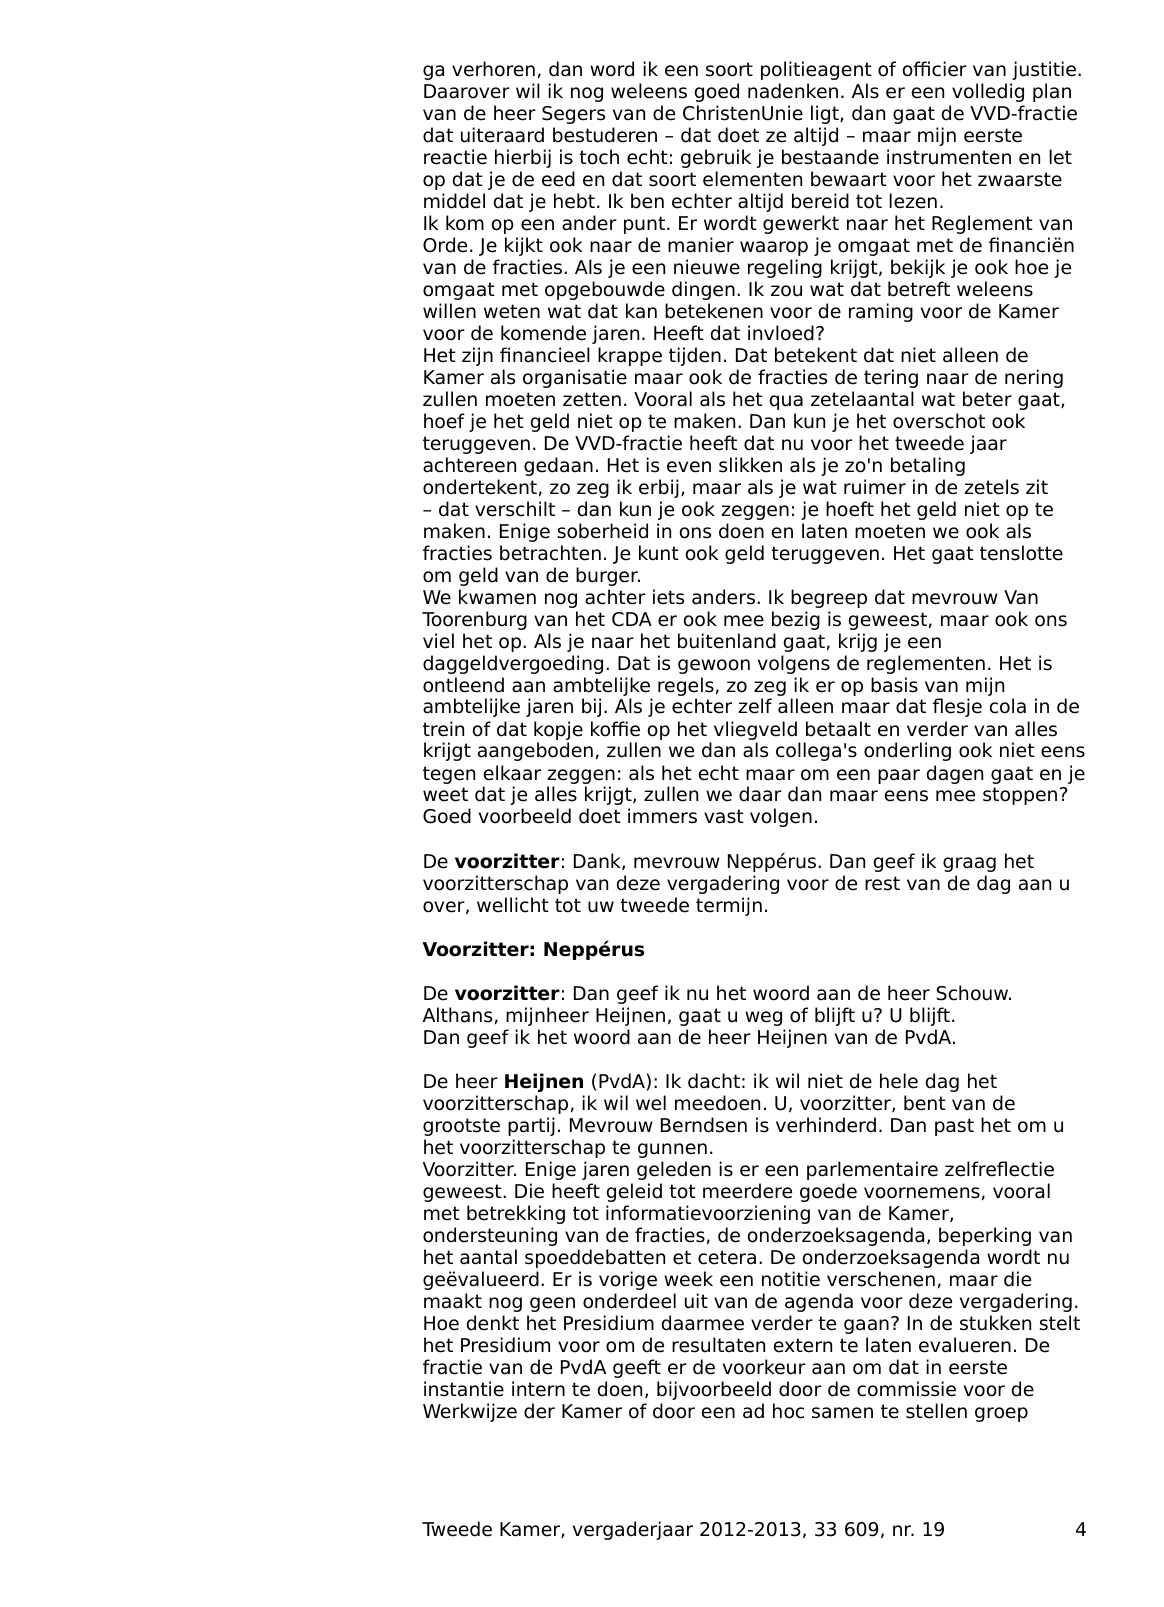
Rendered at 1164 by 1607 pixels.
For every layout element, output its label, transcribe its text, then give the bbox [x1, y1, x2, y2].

text We kwamen nog achter iets anders. Ik begreep dat mevrouw Van Toorenburg van het CDA er ook mee bezig is geweest, maar ook ons viel het op. Als je naar het buitenland gaat, krijg je een daggeldvergoeding. Dat is gewoon volgens de reglementen. Het is ontleend aan ambtelijke regels, zo zeg ik er op basis van mijn ambtelijke jaren bij. Als je echter zelf alleen maar dat flesje cola in de trein of dat kopje koffie op het vliegveld betaalt en verder van alles krijgt aangeboden, zullen we dan als collega's onderling ook niet eens tegen elkaar zeggen: als het echt maar om een paar dagen gaat en je weet dat je alles krijgt, zullen we daar dan maar eens mee stoppen? Goed voorbeeld doet immers vast volgen. [422, 587, 1087, 828]
text De voorzitter: Dank, mevrouw Neppérus. Dan geef ik graag het voorzitterschap van deze vergadering voor de rest van de dag aan u over, wellicht tot uw tweede termijn. [422, 851, 1087, 916]
text De voorzitter: Dan geef ik nu het woord aan de heer Schouw. Althans, mijnheer Heijnen, gaat u weg of blijft u? U blijft. [422, 983, 1087, 1027]
text Dan geef ik het woord aan de heer Heijnen van de PvdA. [422, 1027, 1087, 1049]
text ga verhoren, dan word ik een soort politieagent of officier van justitie. Daarover wil ik nog weleens goed nadenken. Als er een volledig plan van de heer Segers van de ChristenUnie ligt, dan gaat de VVD-fractie dat uiteraard bestuderen – dat doet ze altijd – maar mijn eerste reactie hierbij is toch echt: gebruik je bestaande instrumenten en let op dat je de eed en dat soort elementen bewaart voor het zwaarste middel dat je hebt. Ik ben echter altijd bereid tot lezen. [422, 59, 1087, 213]
text Voorzitter. Enige jaren geleden is er een parlementaire zelfreflectie geweest. Die heeft geleid tot meerdere goede voornemens, vooral met betrekking tot informatievoorziening van de Kamer, ondersteuning van de fracties, de onderzoeksagenda, beperking van het aantal spoeddebatten et cetera. De onderzoeksagenda wordt nu geëvalueerd. Er is vorige week een notitie verschenen, maar die maakt nog geen onderdeel uit van de agenda voor deze vergadering. Hoe denkt het Presidium daarmee verder te gaan? In de stukken stelt het Presidium voor om de resultaten extern te laten evalueren. De fractie van de PvdA geeft er de voorkeur aan om dat in eerste instantie intern te doen, bijvoorbeeld door de commissie voor de Werkwijze der Kamer of door een ad hoc samen te stellen groep [422, 1159, 1087, 1423]
text Het zijn financieel krappe tijden. Dat betekent dat niet alleen de Kamer als organisatie maar ook de fracties de tering naar de nering zullen moeten zetten. Vooral als het qua zetelaantal wat beter gaat, hoef je het geld niet op te maken. Dan kun je het overschot ook teruggeven. De VVD-fractie heeft dat nu voor het tweede jaar achtereen gedaan. Het is even slikken als je zo'n betaling ondertekent, zo zeg ik erbij, maar als je wat ruimer in de zetels zit – dat verschilt – dan kun je ook zeggen: je hoeft het geld niet op te maken. Enige soberheid in ons doen en laten moeten we ook als fracties betrachten. Je kunt ook geld teruggeven. Het gaat tenslotte om geld van de burger. [422, 345, 1087, 587]
text Ik kom op een ander punt. Er wordt gewerkt naar het Reglement van Orde. Je kijkt ook naar de manier waarop je omgaat met de financiën van de fracties. Als je een nieuwe regeling krijgt, bekijk je ook hoe je omgaat met opgebouwde dingen. Ik zou wat dat betreft weleens willen weten wat dat kan betekenen voor de raming voor de Kamer voor de komende jaren. Heeft dat invloed? [422, 213, 1087, 345]
text De heer Heijnen (PvdA): Ik dacht: ik wil niet de hele dag het voorzitterschap, ik wil wel meedoen. U, voorzitter, bent van de grootste partij. Mevrouw Berndsen is verhinderd. Dan past het om u het voorzitterschap te gunnen. [422, 1071, 1087, 1159]
subtitle Voorzitter: Neppérus [422, 939, 1087, 961]
